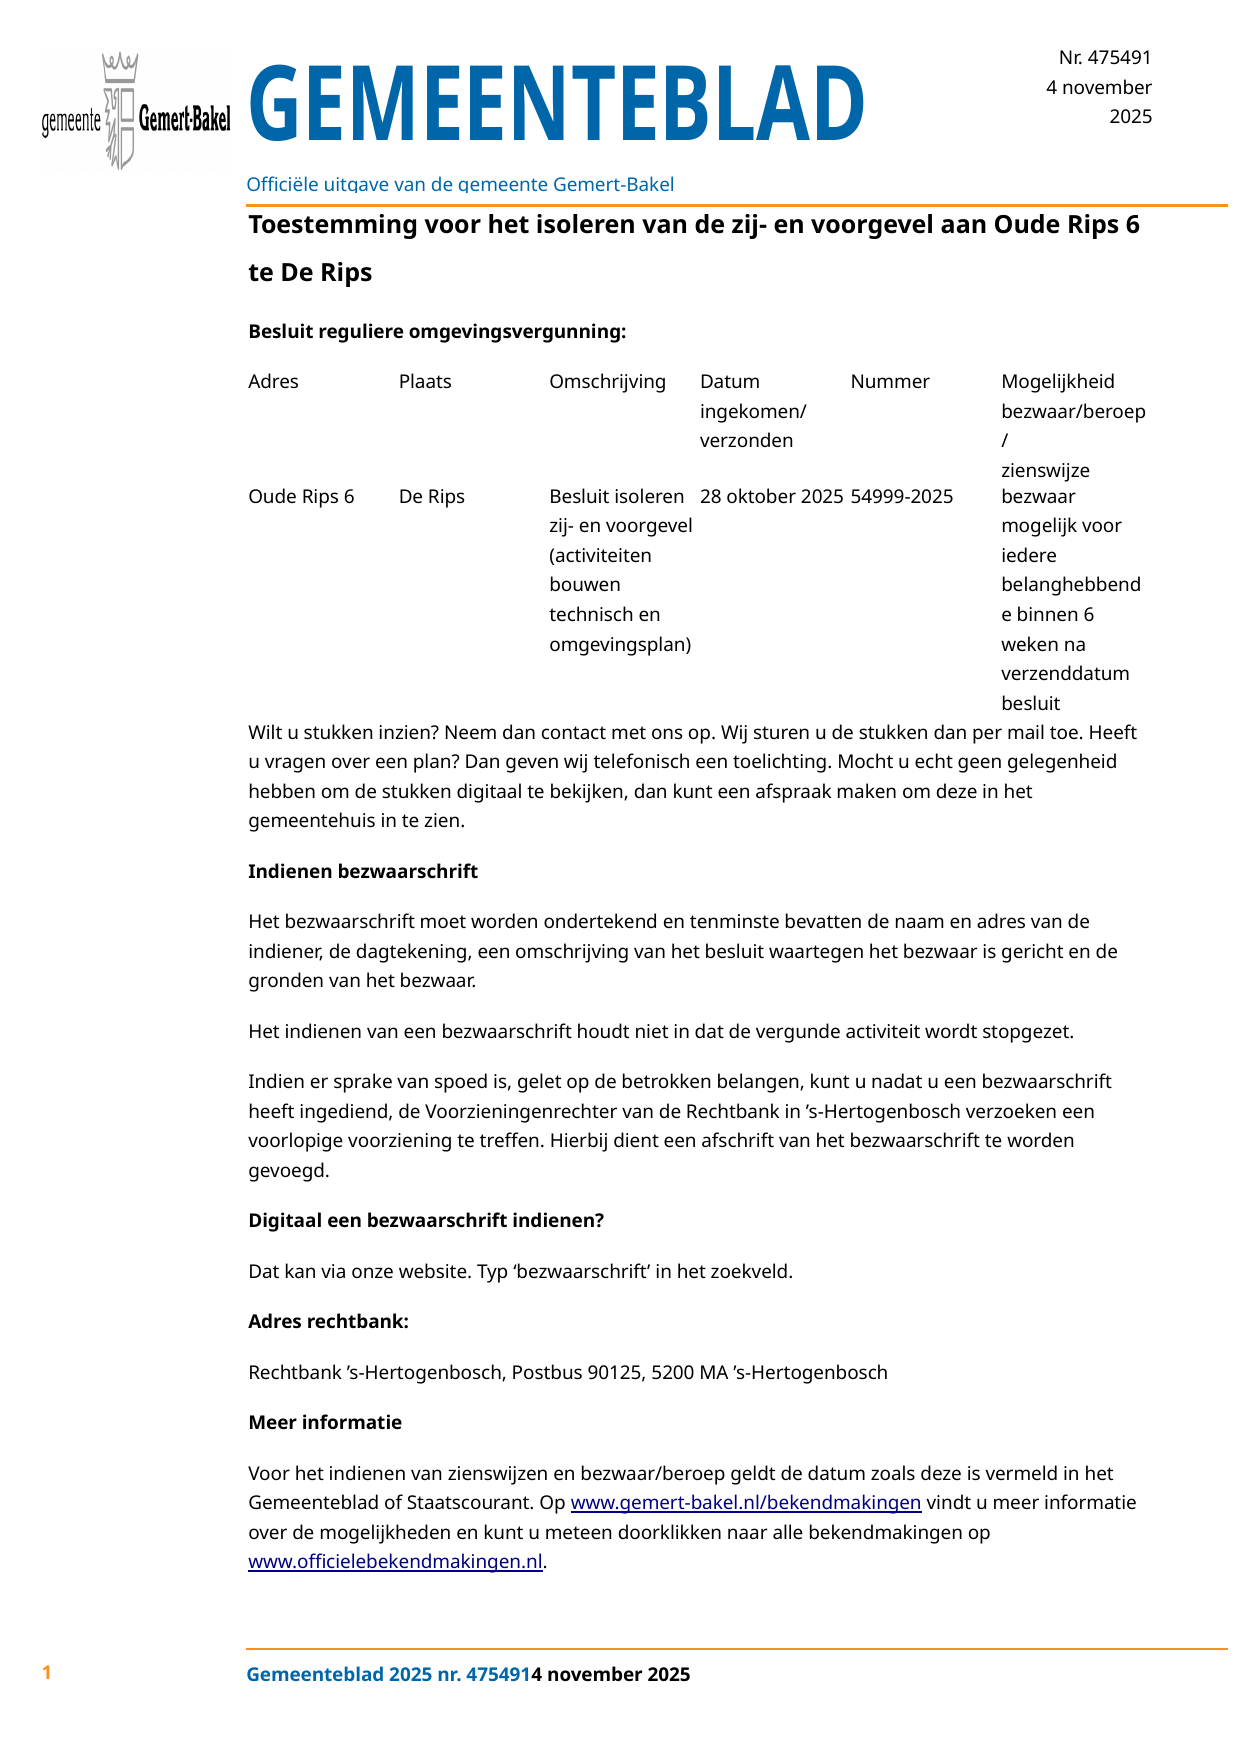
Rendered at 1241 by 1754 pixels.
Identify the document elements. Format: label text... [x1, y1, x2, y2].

text Rechtbank ’s-Hertogenbosch, Postbus 90125, 5200 MA ’s-Hertogenbosch [248, 1359, 1152, 1385]
table_header Mogelijkheid bezwaar/beroep/ zienswijze [1001, 369, 1152, 483]
table_cell De Rips [399, 483, 549, 716]
text Toestemming voor het isoleren van de zij- en voorgevel aan Oude Rips 6 te De Rips [248, 207, 1152, 288]
text Het indienen van een bezwaarschrift houdt niet in dat de vergunde activiteit wordt stopgezet. [248, 1018, 1152, 1044]
text Het bezwaarschrift moet worden ondertekend en tenminste bevatten de naam en adres van de indiener, de dagtekening, een omschrijving van het besluit waartegen het bezwaar is gericht en de gronden van het bezwaar. [248, 908, 1152, 993]
text Meer informatie [248, 1409, 1152, 1435]
table_cell Besluit isoleren zij- en voorgevel (activiteiten bouwen technisch en omgevingsplan) [549, 483, 700, 716]
table_cell bezwaar mogelijk voor iedere belanghebbende binnen 6 weken na verzenddatum besluit [1001, 483, 1152, 716]
text Wilt u stukken inzien? Neem dan contact met ons op. Wij sturen u de stukken dan per mail toe. Heeft u vragen over een plan? Dan geven wij telefonisch een toelichting. Mocht u echt geen gelegenheid hebben om de stukken digitaal te bekijken, dan kunt een afspraak maken om deze in het gemeentehuis in te zien. [248, 719, 1152, 833]
table_cell Oude Rips 6 [248, 483, 398, 716]
text Indien er sprake van spoed is, gelet op de betrokken belangen, kunt u nadat u een bezwaarschrift heeft ingediend, de Voorzieningenrechter van de Rechtbank in ’s-Hertogenbosch verzoeken een voorlopige voorziening te treffen. Hierbij dient een afschrift van het bezwaarschrift te worden gevoegd. [248, 1068, 1152, 1183]
text Besluit reguliere omgevingsvergunning: [248, 318, 1152, 344]
table_header Omschrijving [549, 369, 700, 483]
table_header Plaats [399, 369, 549, 483]
table_header Nummer [850, 369, 1001, 483]
table_cell 28 oktober 2025 [700, 483, 850, 716]
text Indienen bezwaarschrift [248, 858, 1152, 884]
text Digitaal een bezwaarschrift indienen? [248, 1208, 1152, 1233]
text Voor het indienen van zienswijzen en bezwaar/beroep geldt de datum zoals deze is vermeld in het Gemeenteblad of Staatscourant. Op www.gemert-bakel.nl/bekendmakingen vindt u meer informatie over de mogelijkheden en kunt u meteen doorklikken naar alle bekendmakingen op www.officielebekendmakingen.nl. [248, 1460, 1152, 1574]
text Adres rechtbank: [248, 1308, 1152, 1334]
table_cell 54999-2025 [850, 483, 1001, 716]
picture [41, 47, 231, 172]
table_header Adres [248, 369, 398, 483]
table_header Datum ingekomen/ verzonden [700, 369, 850, 483]
text Dat kan via onze website. Typ ‘bezwaarschrift’ in het zoekveld. [248, 1258, 1152, 1284]
